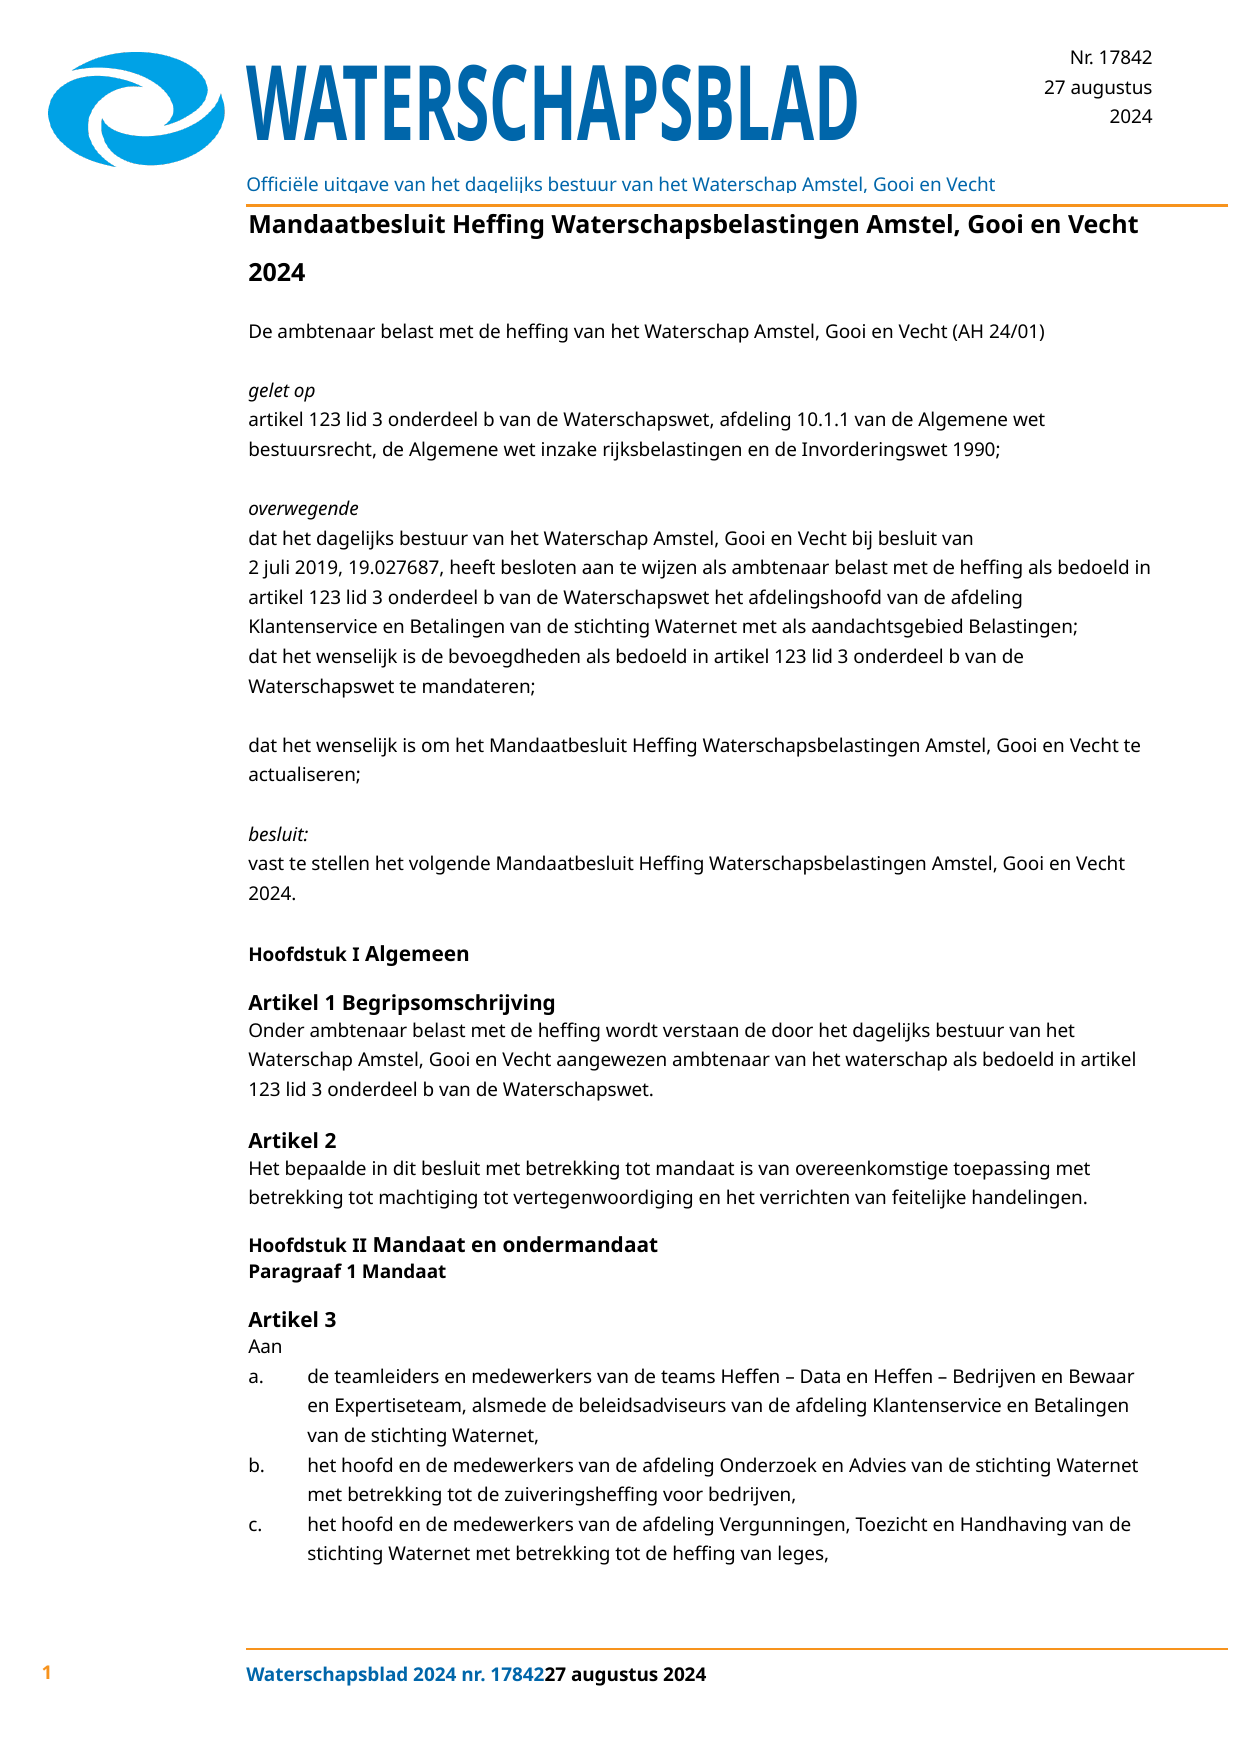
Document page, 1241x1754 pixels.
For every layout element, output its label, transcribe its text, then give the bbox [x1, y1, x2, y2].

text Hoofdstuk II Mandaat en ondermandaat [248, 1230, 1152, 1258]
text dat het wenselijk is de bevoegdheden als bedoeld in artikel 123 lid 3 onderdeel b van de Waterschapswet te mandateren; [248, 643, 1152, 699]
text Paragraaf 1 Mandaat [248, 1258, 1152, 1284]
text besluit: [248, 821, 1152, 847]
text dat het wenselijk is om het Mandaatbesluit Heffing Waterschapsbelastingen Amstel, Gooi en Vecht te actualiseren; [248, 732, 1152, 787]
text De ambtenaar belast met de heffing van het Waterschap Amstel, Gooi en Vecht (AH 24/01) [248, 318, 1152, 344]
text overwegende [248, 495, 1152, 521]
text Artikel 2 [248, 1126, 1152, 1155]
text Mandaatbesluit Heffing Waterschapsbelastingen Amstel, Gooi en Vecht 2024 [248, 207, 1152, 288]
text Artikel 3 [248, 1305, 1152, 1333]
list het hoofd en de medewerkers van de afdeling Vergunningen, Toezicht en Handhaving van de stichting Waternet met betrekking tot de heffing van leges, [248, 1511, 1152, 1566]
text Artikel 1 Begripsomschrijving [248, 988, 1152, 1017]
text Onder ambtenaar belast met de heffing wordt verstaan de door het dagelijks bestuur van het Waterschap Amstel, Gooi en Vecht aangewezen ambtenaar van het waterschap als bedoeld in artikel 123 lid 3 onderdeel b van de Waterschapswet. [248, 1017, 1152, 1102]
text Hoofdstuk I Algemeen [248, 939, 1152, 968]
text gelet op [248, 377, 1152, 403]
picture [41, 47, 231, 172]
text vast te stellen het volgende Mandaatbesluit Heffing Waterschapsbelastingen Amstel, Gooi en Vecht 2024. [248, 850, 1152, 906]
list het hoofd en de medewerkers van de afdeling Onderzoek en Advies van de stichting Waternet met betrekking tot de zuiveringsheffing voor bedrijven, [248, 1452, 1152, 1507]
list de teamleiders en medewerkers van de teams Heffen – Data en Heffen – Bedrijven en Bewaar en Expertiseteam, alsmede de beleidsadviseurs van de afdeling Klantenservice en Betalingen van de stichting Waternet, [248, 1363, 1152, 1448]
text Het bepaalde in dit besluit met betrekking tot mandaat is van overeenkomstige toepassing met betrekking tot machtiging tot vertegenwoordiging en het verrichten van feitelijke handelingen. [248, 1155, 1152, 1210]
text artikel 123 lid 3 onderdeel b van de Waterschapswet, afdeling 10.1.1 van de Algemene wet bestuursrecht, de Algemene wet inzake rijksbelastingen en de Invorderingswet 1990; [248, 407, 1152, 462]
text dat het dagelijks bestuur van het Waterschap Amstel, Gooi en Vecht bij besluit van [248, 525, 1152, 551]
text 2 juli 2019, 19.027687, heeft besloten aan te wijzen als ambtenaar belast met de heffing als bedoeld in artikel 123 lid 3 onderdeel b van de Waterschapswet het afdelingshoofd van de afdeling Klantenservice en Betalingen van de stichting Waternet met als aandachtsgebied Belastingen; [248, 554, 1152, 639]
text Aan [248, 1333, 1152, 1359]
